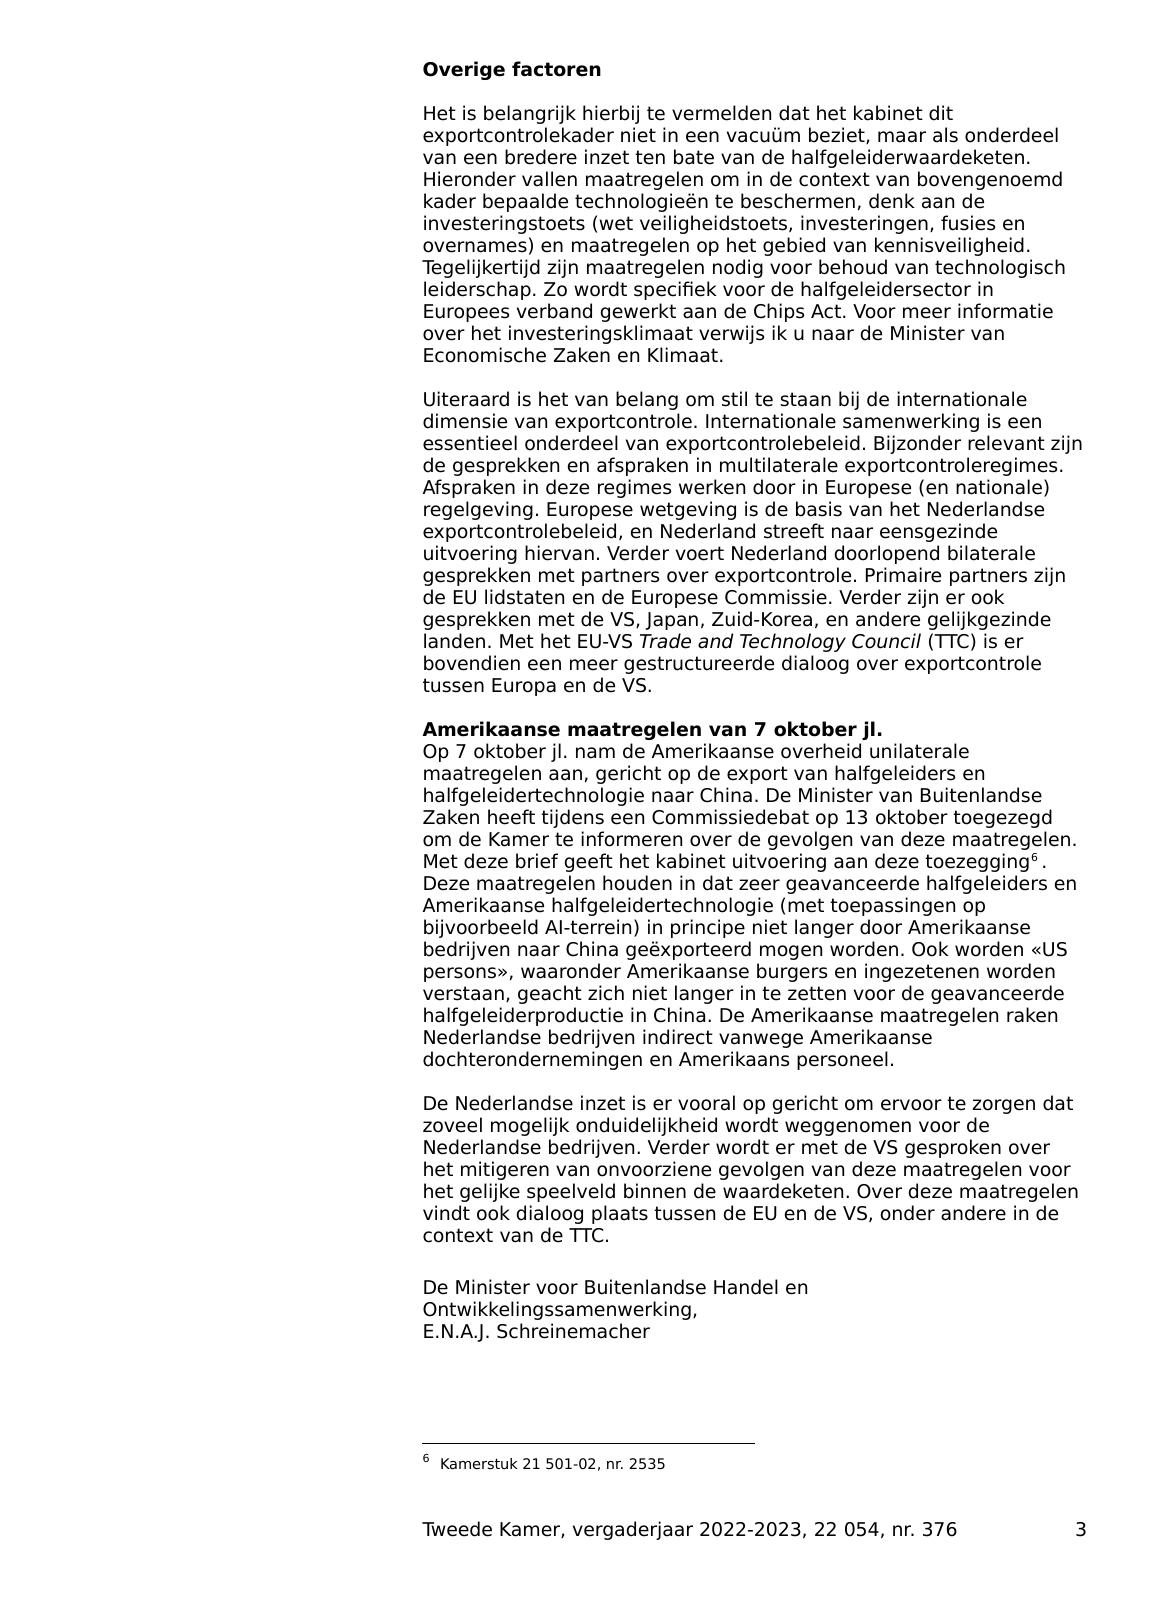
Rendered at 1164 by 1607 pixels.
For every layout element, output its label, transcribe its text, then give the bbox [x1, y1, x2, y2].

text Het is belangrijk hierbij te vermelden dat het kabinet dit exportcontrolekader niet in een vacuüm beziet, maar als onderdeel van een bredere inzet ten bate van de halfgeleiderwaardeketen. Hieronder vallen maatregelen om in de context van bovengenoemd kader bepaalde technologieën te beschermen, denk aan de investeringstoets (wet veiligheidstoets, investeringen, fusies en overnames) en maatregelen op het gebied van kennisveiligheid. Tegelijkertijd zijn maatregelen nodig voor behoud van technologisch leiderschap. Zo wordt specifiek voor de halfgeleidersector in Europees verband gewerkt aan de Chips Act. Voor meer informatie over het investeringsklimaat verwijs ik u naar de Minister van Economische Zaken en Klimaat. [422, 103, 1087, 367]
text Op 7 oktober jl. nam de Amerikaanse overheid unilaterale maatregelen aan, gericht op de export van halfgeleiders en halfgeleidertechnologie naar China. De Minister van Buitenlandse Zaken heeft tijdens een Commissiedebat op 13 oktober toegezegd om de Kamer te informeren over de gevolgen van deze maatregelen. Met deze brief geeft het kabinet uitvoering aan deze toezegging. Deze maatregelen houden in dat zeer geavanceerde halfgeleiders en Amerikaanse halfgeleidertechnologie (met toepassingen op bijvoorbeeld AI-terrein) in principe niet langer door Amerikaanse bedrijven naar China geëxporteerd mogen worden. Ook worden «US persons», waaronder Amerikaanse burgers en ingezetenen worden verstaan, geacht zich niet langer in te zetten voor de geavanceerde halfgeleiderproductie in China. De Amerikaanse maatregelen raken Nederlandse bedrijven indirect vanwege Amerikaanse dochterondernemingen en Amerikaans personeel. [422, 741, 1087, 1071]
subtitle Overige factoren [422, 59, 1087, 81]
text De Minister voor Buitenlandse Handel en Ontwikkelingssamenwerking, E.N.A.J. Schreinemacher [422, 1277, 1087, 1343]
text De Nederlandse inzet is er vooral op gericht om ervoor te zorgen dat zoveel mogelijk onduidelijkheid wordt weggenomen voor de Nederlandse bedrijven. Verder wordt er met de VS gesproken over het mitigeren van onvoorziene gevolgen van deze maatregelen voor het gelijke speelveld binnen de waardeketen. Over deze maatregelen vindt ook dialoog plaats tussen de EU en de VS, onder andere in de context van de TTC. [422, 1093, 1087, 1247]
text Kamerstuk 21 501-02, nr. 2535 [422, 1452, 1087, 1474]
text Uiteraard is het van belang om stil te staan bij de internationale dimensie van exportcontrole. Internationale samenwerking is een essentieel onderdeel van exportcontrolebeleid. Bijzonder relevant zijn de gesprekken en afspraken in multilaterale exportcontroleregimes. Afspraken in deze regimes werken door in Europese (en nationale) regelgeving. Europese wetgeving is de basis van het Nederlandse exportcontrolebeleid, en Nederland streeft naar eensgezinde uitvoering hiervan. Verder voert Nederland doorlopend bilaterale gesprekken met partners over exportcontrole. Primaire partners zijn de EU lidstaten en de Europese Commissie. Verder zijn er ook gesprekken met de VS, Japan, Zuid-Korea, en andere gelijkgezinde landen. Met het EU-VS Trade and Technology Council (TTC) is er bovendien een meer gestructureerde dialoog over exportcontrole tussen Europa en de VS. [422, 389, 1087, 697]
text Amerikaanse maatregelen van 7 oktober jl. [422, 719, 1087, 741]
